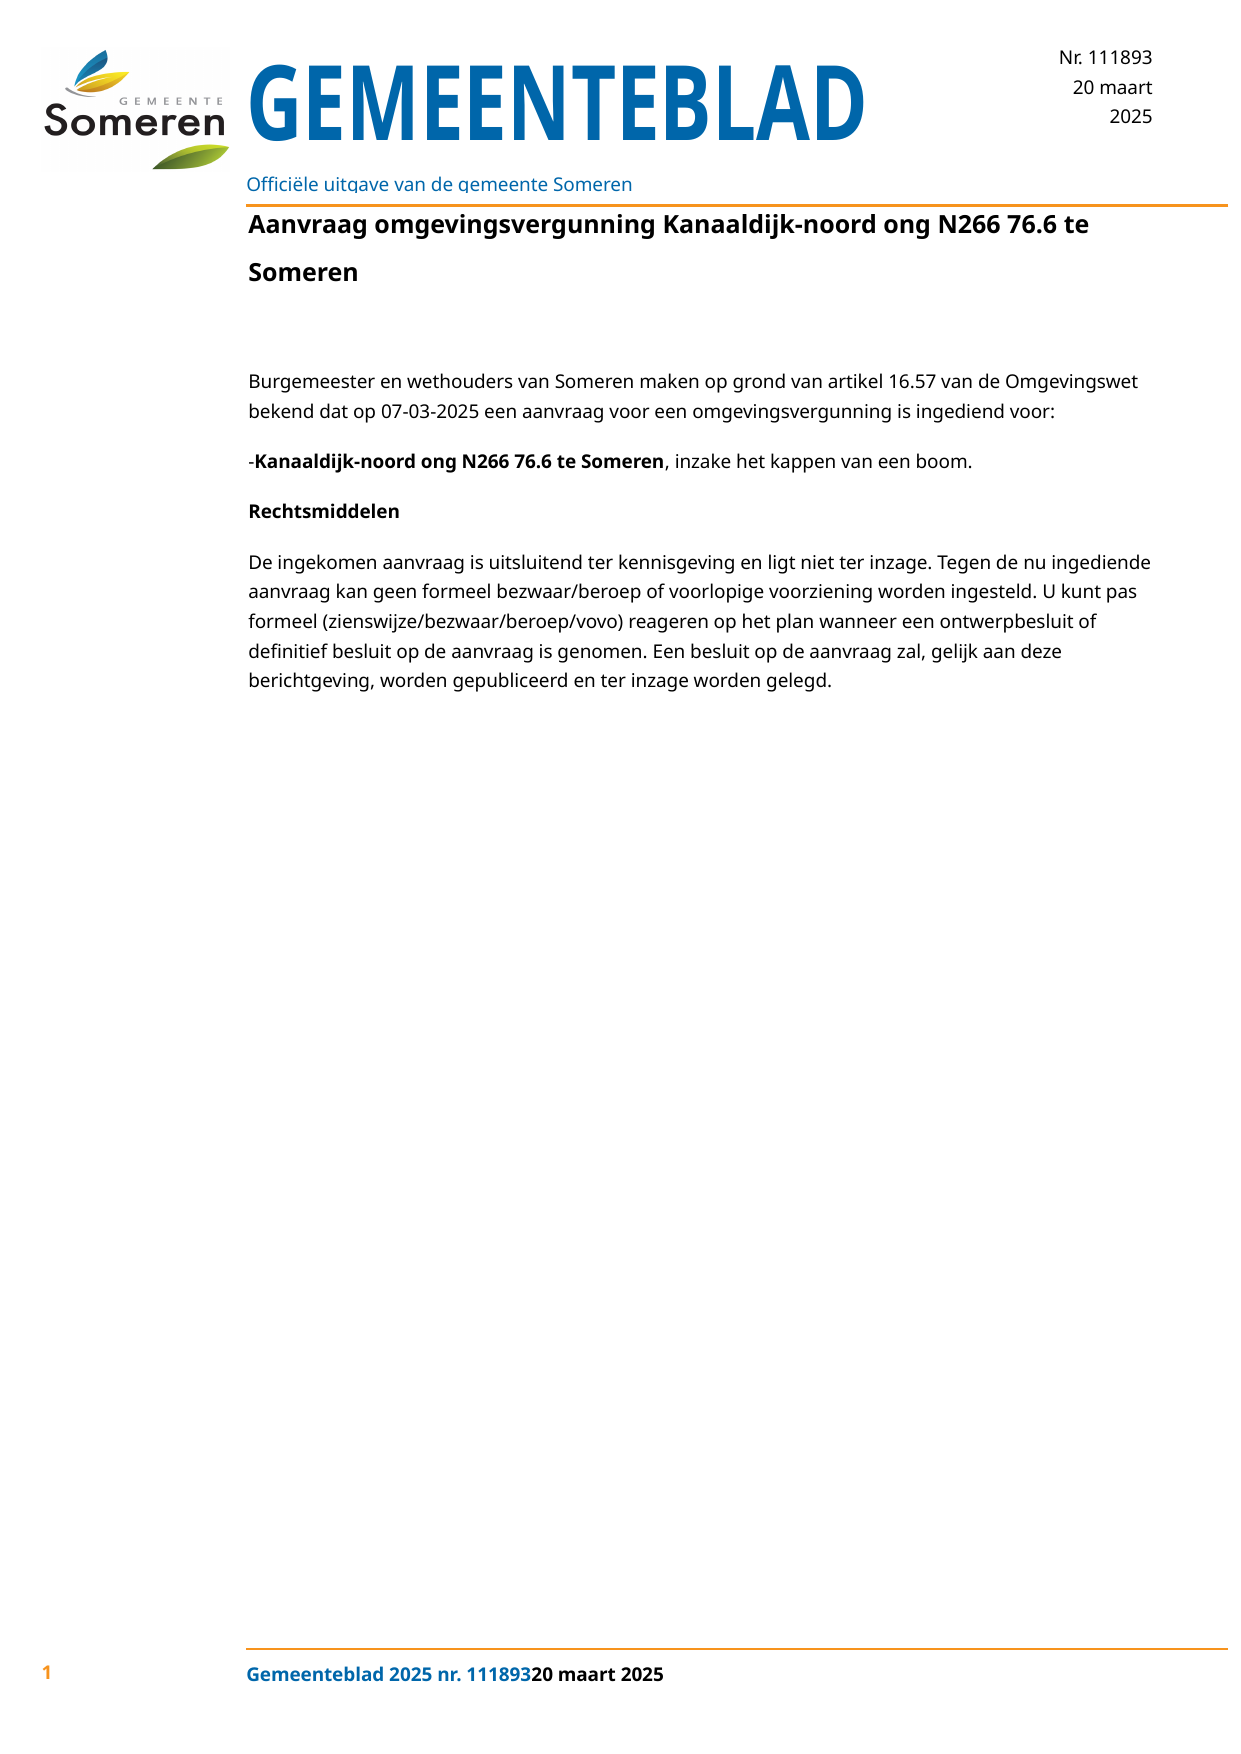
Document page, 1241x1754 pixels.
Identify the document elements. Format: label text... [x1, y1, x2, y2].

text Rechtsmiddelen [248, 499, 1152, 524]
picture [41, 47, 231, 172]
text De ingekomen aanvraag is uitsluitend ter kennisgeving en ligt niet ter inzage. Tegen de nu ingediende aanvraag kan geen formeel bezwaar/beroep of voorlopige voorziening worden ingesteld. U kunt pas formeel (zienswijze/bezwaar/beroep/vovo) reageren op het plan wanneer een ontwerpbesluit of definitief besluit op de aanvraag is genomen. Een besluit op de aanvraag zal, gelijk aan deze berichtgeving, worden gepubliceerd en ter inzage worden gelegd. [248, 549, 1152, 693]
text Burgemeester en wethouders van Someren maken op grond van artikel 16.57 van de Omgevingswet bekend dat op 07-03-2025 een aanvraag voor een omgevingsvergunning is ingediend voor: [248, 368, 1152, 424]
text -Kanaaldijk-noord ong N266 76.6 te Someren, inzake het kappen van een boom. [248, 448, 1152, 474]
text Aanvraag omgevingsvergunning Kanaaldijk-noord ong N266 76.6 te Someren [248, 207, 1152, 288]
